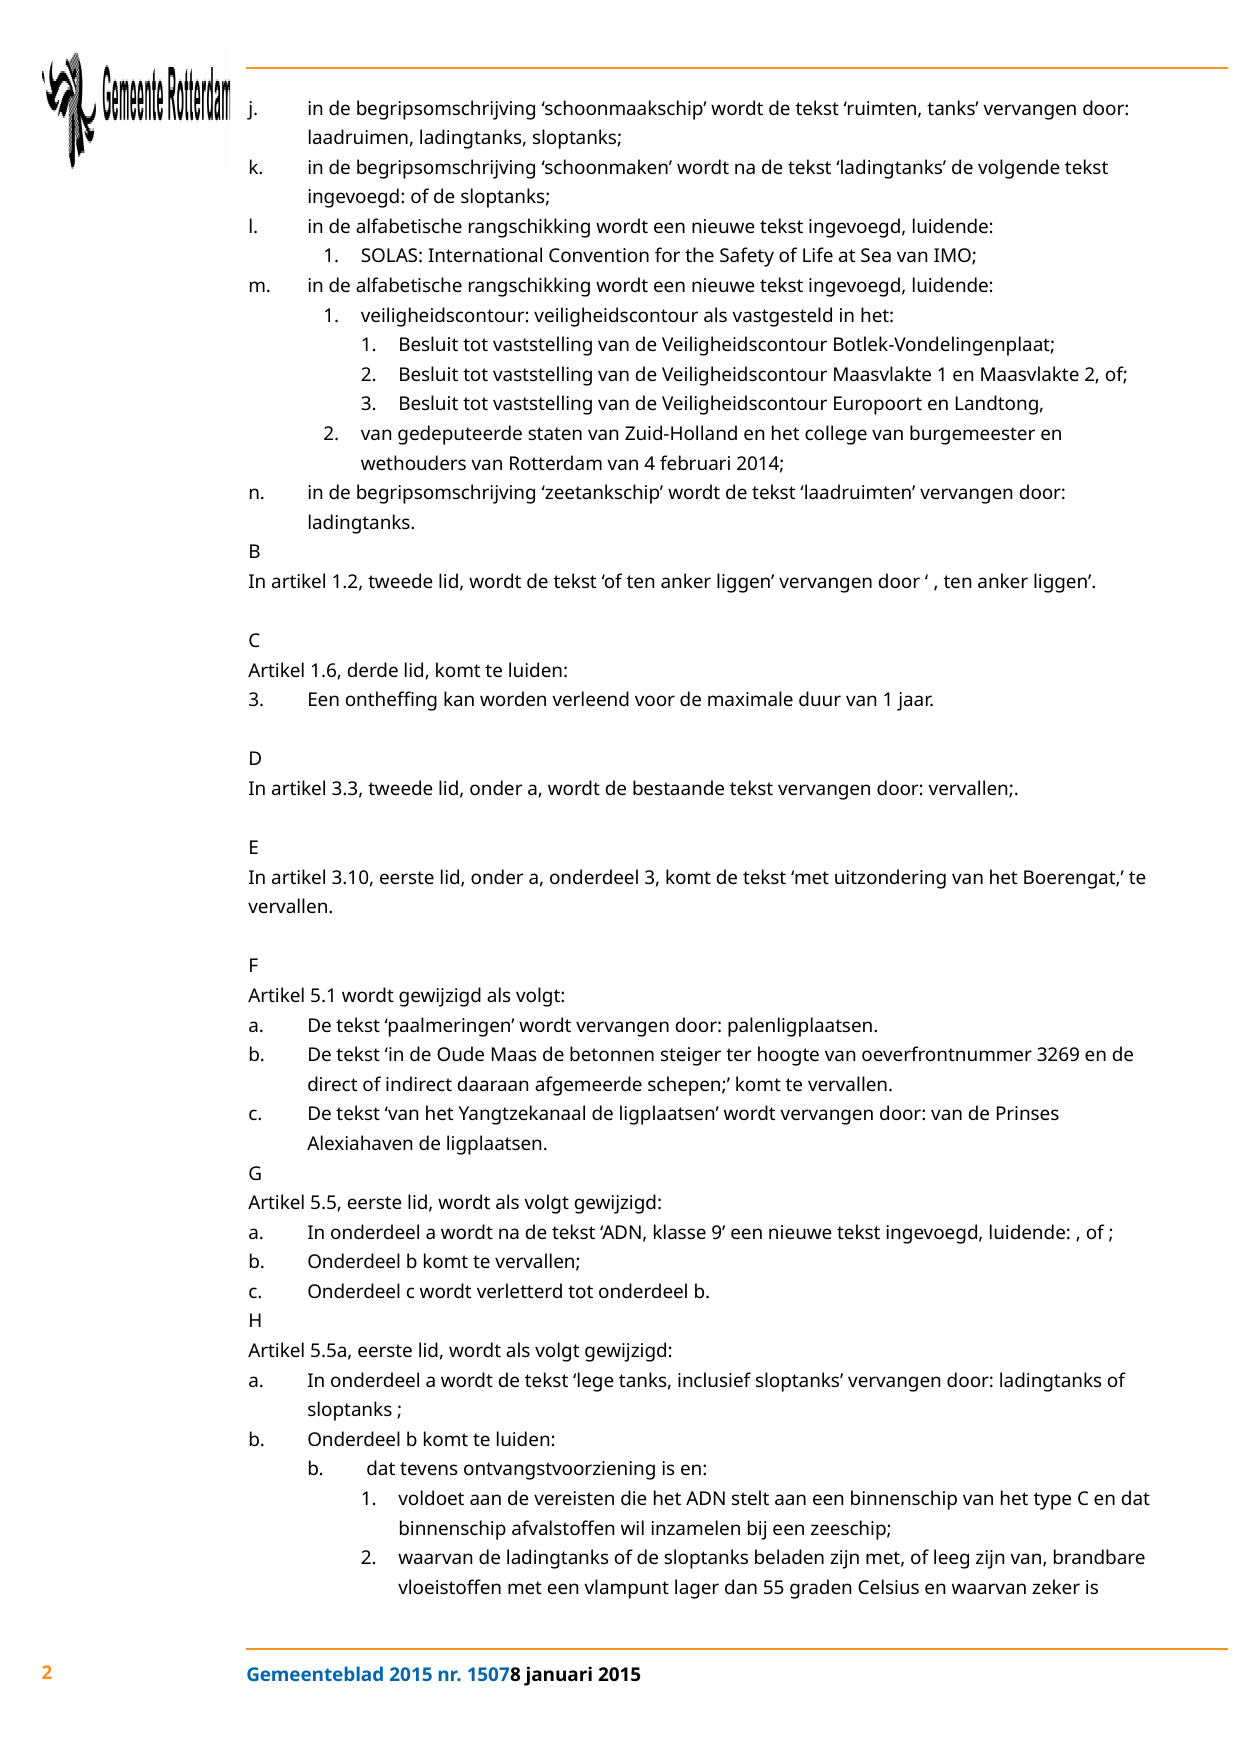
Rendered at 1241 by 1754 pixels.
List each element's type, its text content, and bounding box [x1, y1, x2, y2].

list waarvan de ladingtanks of de sloptanks beladen zijn met, of leeg zijn van, brandbare vloeistoffen met een vlampunt lager dan 55 graden Celsius en waarvan zeker is [361, 1544, 1152, 1600]
list Besluit tot vaststelling van de Veiligheidscontour Botlek-Vondelingenplaat; [361, 331, 1152, 357]
list veiligheidscontour: veiligheidscontour als vastgesteld in het: [323, 302, 1152, 328]
list Onderdeel c wordt verletterd tot onderdeel b. [248, 1278, 1152, 1304]
list van gedeputeerde staten van Zuid-Holland en het college van burgemeester en wethouders van Rotterdam van 4 februari 2014; [323, 420, 1152, 476]
text Artikel 1.6, derde lid, komt te luiden: [248, 657, 1152, 683]
text Artikel 5.5a, eerste lid, wordt als volgt gewijzigd: [248, 1337, 1152, 1363]
list De tekst ‘paalmeringen’ wordt vervangen door: palenligplaatsen. [248, 1012, 1152, 1038]
text D [248, 746, 1152, 771]
text B [248, 538, 1152, 564]
text H [248, 1308, 1152, 1333]
list in de begripsomschrijving ‘zeetankschip’ wordt de tekst ‘laadruimten’ vervangen door: ladingtanks. [248, 479, 1152, 535]
list De tekst ‘van het Yangtzekanaal de ligplaatsen’ wordt vervangen door: van de Prinses Alexiahaven de ligplaatsen. [248, 1101, 1152, 1156]
text C [248, 627, 1152, 653]
list In onderdeel a wordt de tekst ‘lege tanks, inclusief sloptanks’ vervangen door: ladingtanks of sloptanks ; [248, 1367, 1152, 1422]
text In artikel 3.3, tweede lid, onder a, wordt de bestaande tekst vervangen door: vervallen;. [248, 775, 1152, 801]
text In artikel 1.2, tweede lid, wordt de tekst ‘of ten anker liggen’ vervangen door ‘ , ten anker liggen’. [248, 568, 1152, 594]
list Onderdeel b komt te vervallen; [248, 1248, 1152, 1274]
list SOLAS: International Convention for the Safety of Life at Sea van IMO; [323, 243, 1152, 268]
list in de begripsomschrijving ‘schoonmaakschip’ wordt de tekst ‘ruimten, tanks’ vervangen door: laadruimen, ladingtanks, sloptanks; [248, 95, 1152, 150]
picture [41, 47, 231, 172]
list Besluit tot vaststelling van de Veiligheidscontour Maasvlakte 1 en Maasvlakte 2, of; [361, 361, 1152, 387]
text Artikel 5.1 wordt gewijzigd als volgt: [248, 982, 1152, 1008]
list voldoet aan de vereisten die het ADN stelt aan een binnenschip van het type C en dat binnenschip afvalstoffen wil inzamelen bij een zeeschip; [361, 1485, 1152, 1541]
text Artikel 5.5, eerste lid, wordt als volgt gewijzigd: [248, 1189, 1152, 1215]
list In onderdeel a wordt na de tekst ‘ADN, klasse 9’ een nieuwe tekst ingevoegd, luidende: , of ; [248, 1219, 1152, 1245]
list Besluit tot vaststelling van de Veiligheidscontour Europoort en Landtong, [361, 391, 1152, 416]
list in de alfabetische rangschikking wordt een nieuwe tekst ingevoegd, luidende: [248, 272, 1152, 298]
text E [248, 834, 1152, 860]
text In artikel 3.10, eerste lid, onder a, onderdeel 3, komt de tekst ‘met uitzondering van het Boerengat,’ te vervallen. [248, 864, 1152, 919]
list in de alfabetische rangschikking wordt een nieuwe tekst ingevoegd, luidende: [248, 213, 1152, 239]
list dat tevens ontvangstvoorziening is en: [307, 1456, 1152, 1481]
list De tekst ‘in de Oude Maas de betonnen steiger ter hoogte van oeverfrontnummer 3269 en de direct of indirect daaraan afgemeerde schepen;’ komt te vervallen. [248, 1041, 1152, 1097]
text G [248, 1160, 1152, 1186]
text F [248, 953, 1152, 978]
list in de begripsomschrijving ‘schoonmaken’ wordt na de tekst ‘ladingtanks’ de volgende tekst ingevoegd: of de sloptanks; [248, 154, 1152, 209]
list Onderdeel b komt te luiden: [248, 1426, 1152, 1452]
list Een ontheffing kan worden verleend voor de maximale duur van 1 jaar. [248, 686, 1152, 712]
